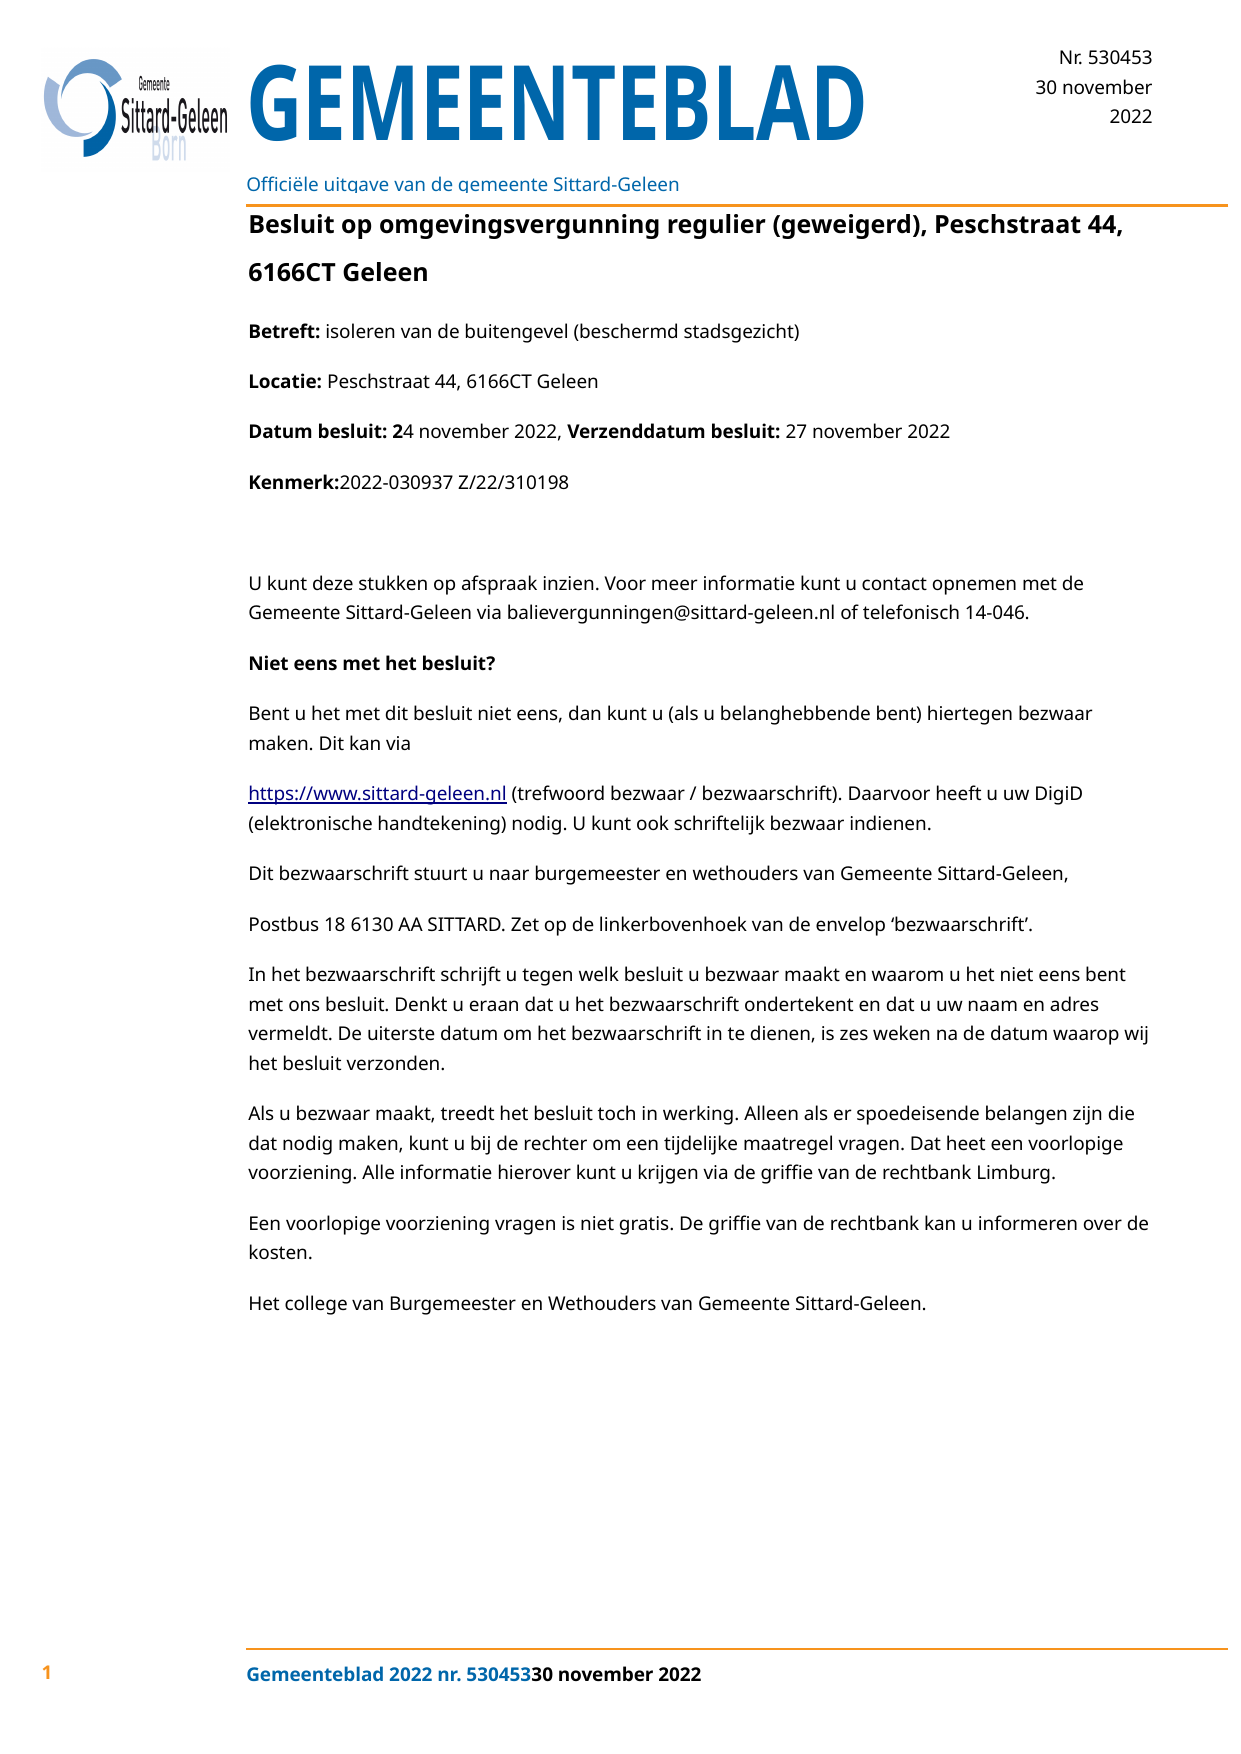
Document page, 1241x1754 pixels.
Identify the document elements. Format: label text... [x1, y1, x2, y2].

text Een voorlopige voorziening vragen is niet gratis. De griffie van de rechtbank kan u informeren over de kosten. [248, 1210, 1152, 1265]
text Datum besluit: 24 november 2022, Verzenddatum besluit: 27 november 2022 [248, 419, 1152, 444]
text Niet eens met het besluit? [248, 650, 1152, 676]
text Besluit op omgevingsvergunning regulier (geweigerd), Peschstraat 44, 6166CT Geleen [248, 207, 1152, 288]
text Postbus 18 6130 AA SITTARD. Zet op de linkerbovenhoek van de envelop ‘bezwaarschrift’. [248, 911, 1152, 937]
text Als u bezwaar maakt, treedt het besluit toch in werking. Alleen als er spoedeisende belangen zijn die dat nodig maken, kunt u bij de rechter om een tijdelijke maatregel vragen. Dat heet een voorlopige voorziening. Alle informatie hierover kunt u krijgen via de griffie van de rechtbank Limburg. [248, 1100, 1152, 1185]
text https://www.sittard-geleen.nl (trefwoord bezwaar / bezwaarschrift). Daarvoor heeft u uw DigiD (elektronische handtekening) nodig. U kunt ook schriftelijk bezwaar indienen. [248, 780, 1152, 836]
text In het bezwaarschrift schrijft u tegen welk besluit u bezwaar maakt en waarom u het niet eens bent met ons besluit. Denkt u eraan dat u het bezwaarschrift ondertekent en dat u uw naam en adres vermeldt. De uiterste datum om het bezwaarschrift in te dienen, is zes weken na de datum waarop wij het besluit verzonden. [248, 961, 1152, 1076]
picture [41, 47, 231, 172]
text Het college van Burgemeester en Wethouders van Gemeente Sittard-Geleen. [248, 1290, 1152, 1316]
text Betreft: isoleren van de buitengevel (beschermd stadsgezicht) [248, 318, 1152, 344]
text Locatie: Peschstraat 44, 6166CT Geleen [248, 368, 1152, 394]
text Dit bezwaarschrift stuurt u naar burgemeester en wethouders van Gemeente Sittard-Geleen, [248, 860, 1152, 886]
text U kunt deze stukken op afspraak inzien. Voor meer informatie kunt u contact opnemen met de Gemeente Sittard-Geleen via balievergunningen@sittard-geleen.nl of telefonisch 14-046. [248, 570, 1152, 625]
text Kenmerk:2022-030937 Z/22/310198 [248, 469, 1152, 495]
text Bent u het met dit besluit niet eens, dan kunt u (als u belanghebbende bent) hiertegen bezwaar maken. Dit kan via [248, 700, 1152, 756]
